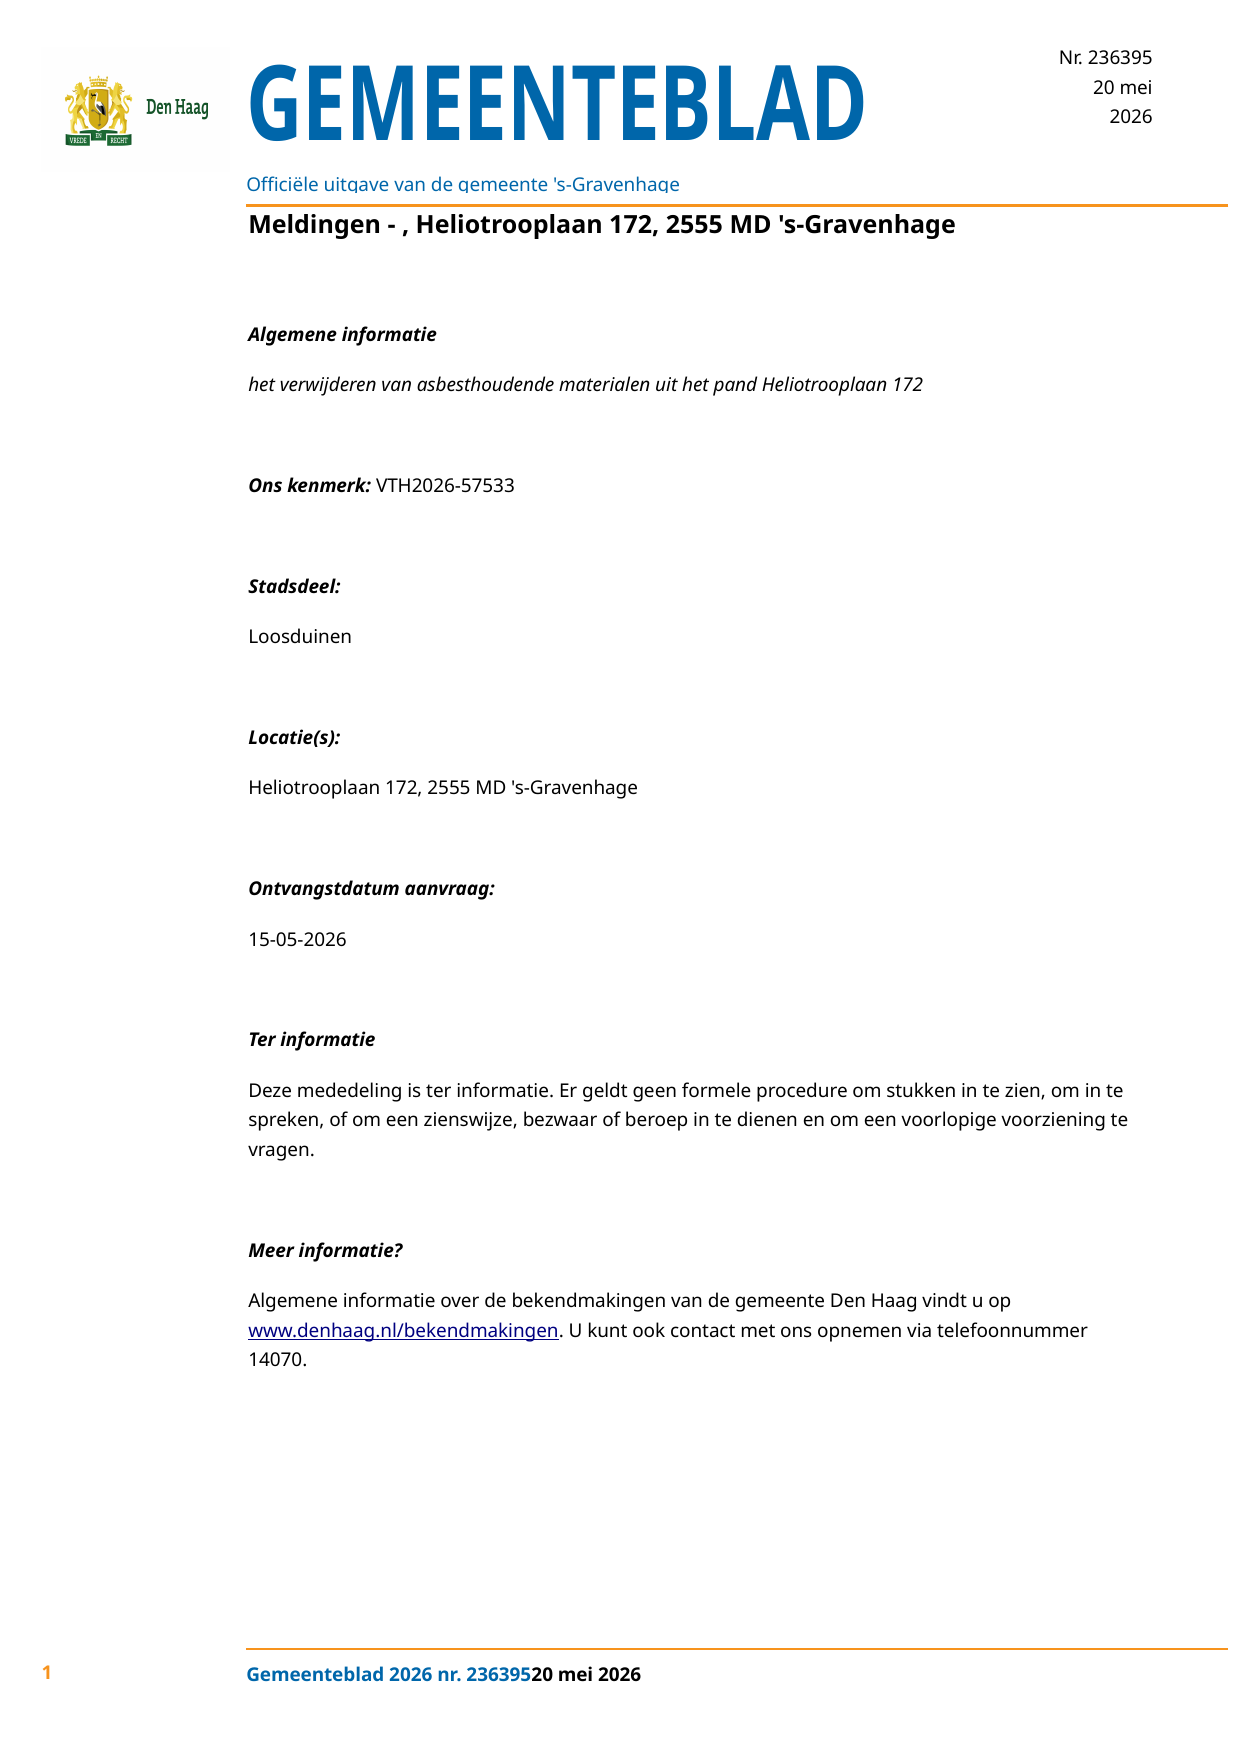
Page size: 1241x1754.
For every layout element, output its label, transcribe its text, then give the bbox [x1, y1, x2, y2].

picture [41, 47, 231, 172]
text Ontvangstdatum aanvraag: [248, 875, 1152, 901]
text Heliotrooplaan 172, 2555 MD 's-Gravenhage [248, 774, 1152, 800]
text Locatie(s): [248, 724, 1152, 750]
text Deze mededeling is ter informatie. Er geldt geen formele procedure om stukken in te zien, om in te spreken, of om een zienswijze, bezwaar of beroep in te dienen en om een voorlopige voorziening te vragen. [248, 1077, 1152, 1162]
text het verwijderen van asbesthoudende materialen uit het pand Heliotrooplaan 172 [248, 371, 1152, 397]
text Loosduinen [248, 623, 1152, 649]
text Stadsdeel: [248, 573, 1152, 598]
text 15-05-2026 [248, 926, 1152, 951]
text Ter informatie [248, 1027, 1152, 1052]
text Algemene informatie over de bekendmakingen van de gemeente Den Haag vindt u op www.denhaag.nl/bekendmakingen. U kunt ook contact met ons opnemen via telefoonnummer 14070. [248, 1287, 1152, 1372]
text Meldingen - , Heliotrooplaan 172, 2555 MD 's-Gravenhage [248, 207, 1152, 241]
text Meer informatie? [248, 1237, 1152, 1263]
text Algemene informatie [248, 321, 1152, 346]
text Ons kenmerk: VTH2026-57533 [248, 472, 1152, 498]
